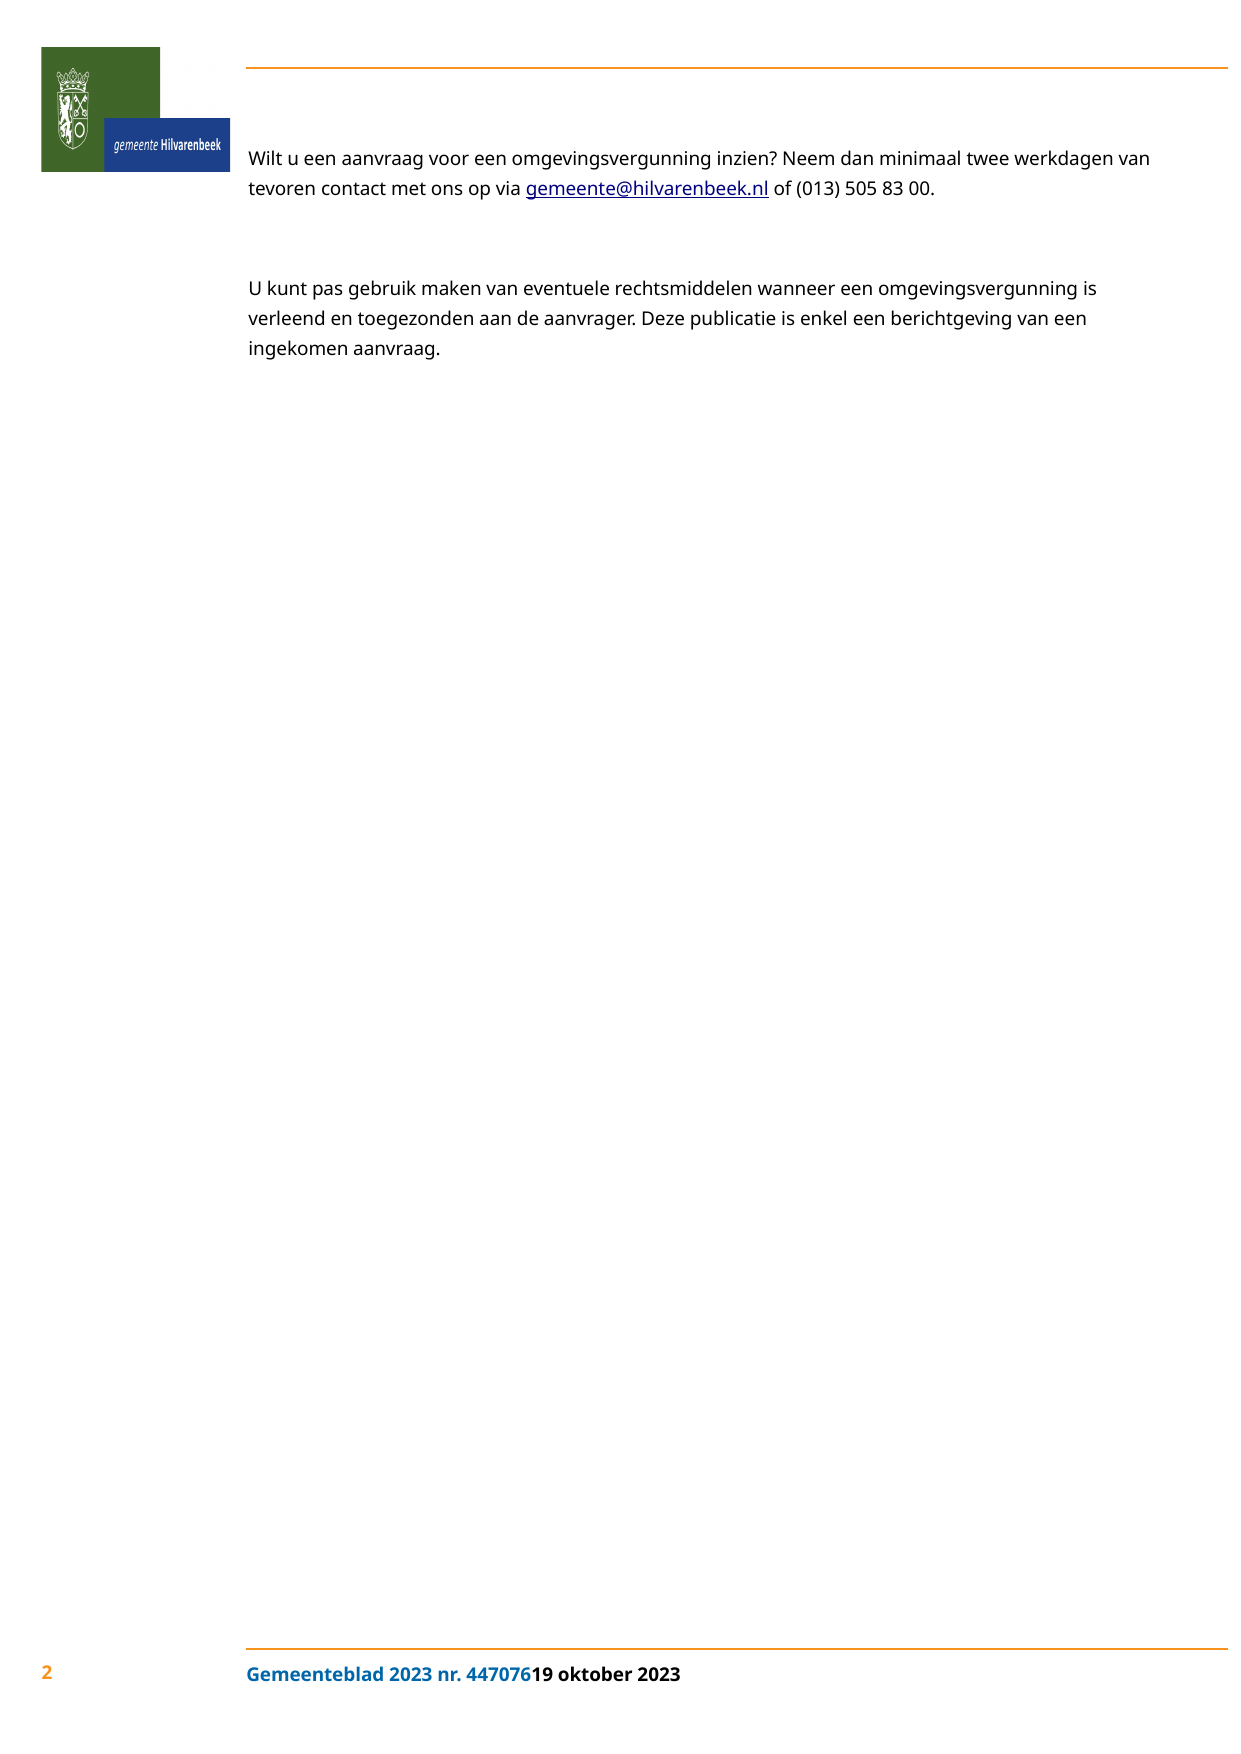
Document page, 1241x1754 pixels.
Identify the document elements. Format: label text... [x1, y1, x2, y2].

picture [41, 47, 231, 172]
text Wilt u een aanvraag voor een omgevingsvergunning inzien? Neem dan minimaal twee werkdagen van tevoren contact met ons op via gemeente@hilvarenbeek.nl of (013) 505 83 00. [248, 145, 1152, 201]
text U kunt pas gebruik maken van eventuele rechtsmiddelen wanneer een omgevingsvergunning is verleend en toegezonden aan de aanvrager. Deze publicatie is enkel een berichtgeving van een ingekomen aanvraag. [248, 276, 1152, 361]
